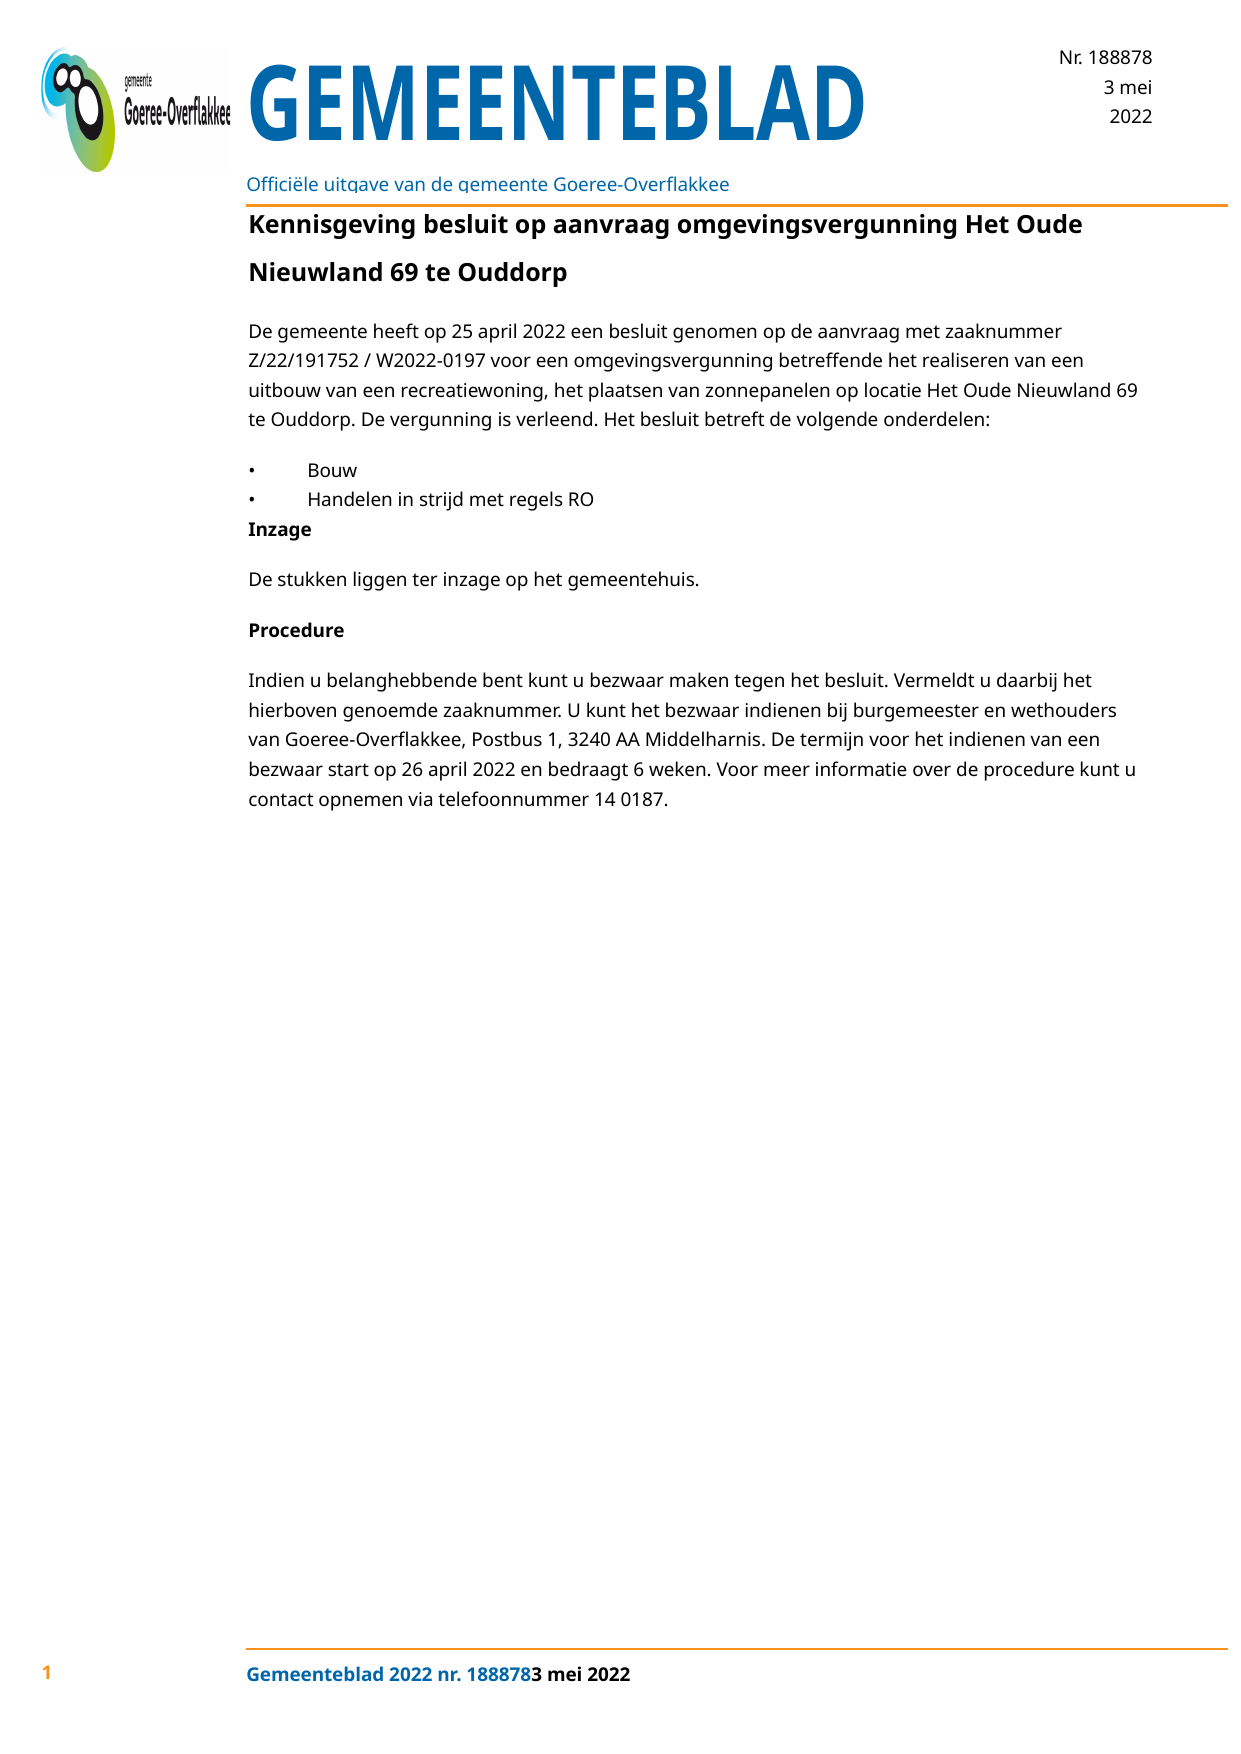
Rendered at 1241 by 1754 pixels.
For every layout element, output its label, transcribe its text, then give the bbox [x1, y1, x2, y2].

text Indien u belanghebbende bent kunt u bezwaar maken tegen het besluit. Vermeldt u daarbij het hierboven genoemde zaaknummer. U kunt het bezwaar indienen bij burgemeester en wethouders van Goeree-Overflakkee, Postbus 1, 3240 AA Middelharnis. De termijn voor het indienen van een bezwaar start op 26 april 2022 en bedraagt 6 weken. Voor meer informatie over de procedure kunt u contact opnemen via telefoonnummer 14 0187. [248, 667, 1152, 812]
list Handelen in strijd met regels RO [248, 487, 1152, 512]
text De gemeente heeft op 25 april 2022 een besluit genomen op de aanvraag met zaaknummer Z/22/191752 / W2022-0197 voor een omgevingsvergunning betreffende het realiseren van een uitbouw van een recreatiewoning, het plaatsen van zonnepanelen op locatie Het Oude Nieuwland 69 te Ouddorp. De vergunning is verleend. Het besluit betreft de volgende onderdelen: [248, 318, 1152, 432]
text Procedure [248, 617, 1152, 643]
text De stukken liggen ter inzage op het gemeentehuis. [248, 567, 1152, 592]
text Kennisgeving besluit op aanvraag omgevingsvergunning Het Oude Nieuwland 69 te Ouddorp [248, 207, 1152, 288]
list Bouw [248, 457, 1152, 483]
text Inzage [248, 516, 1152, 542]
picture [41, 47, 231, 172]
